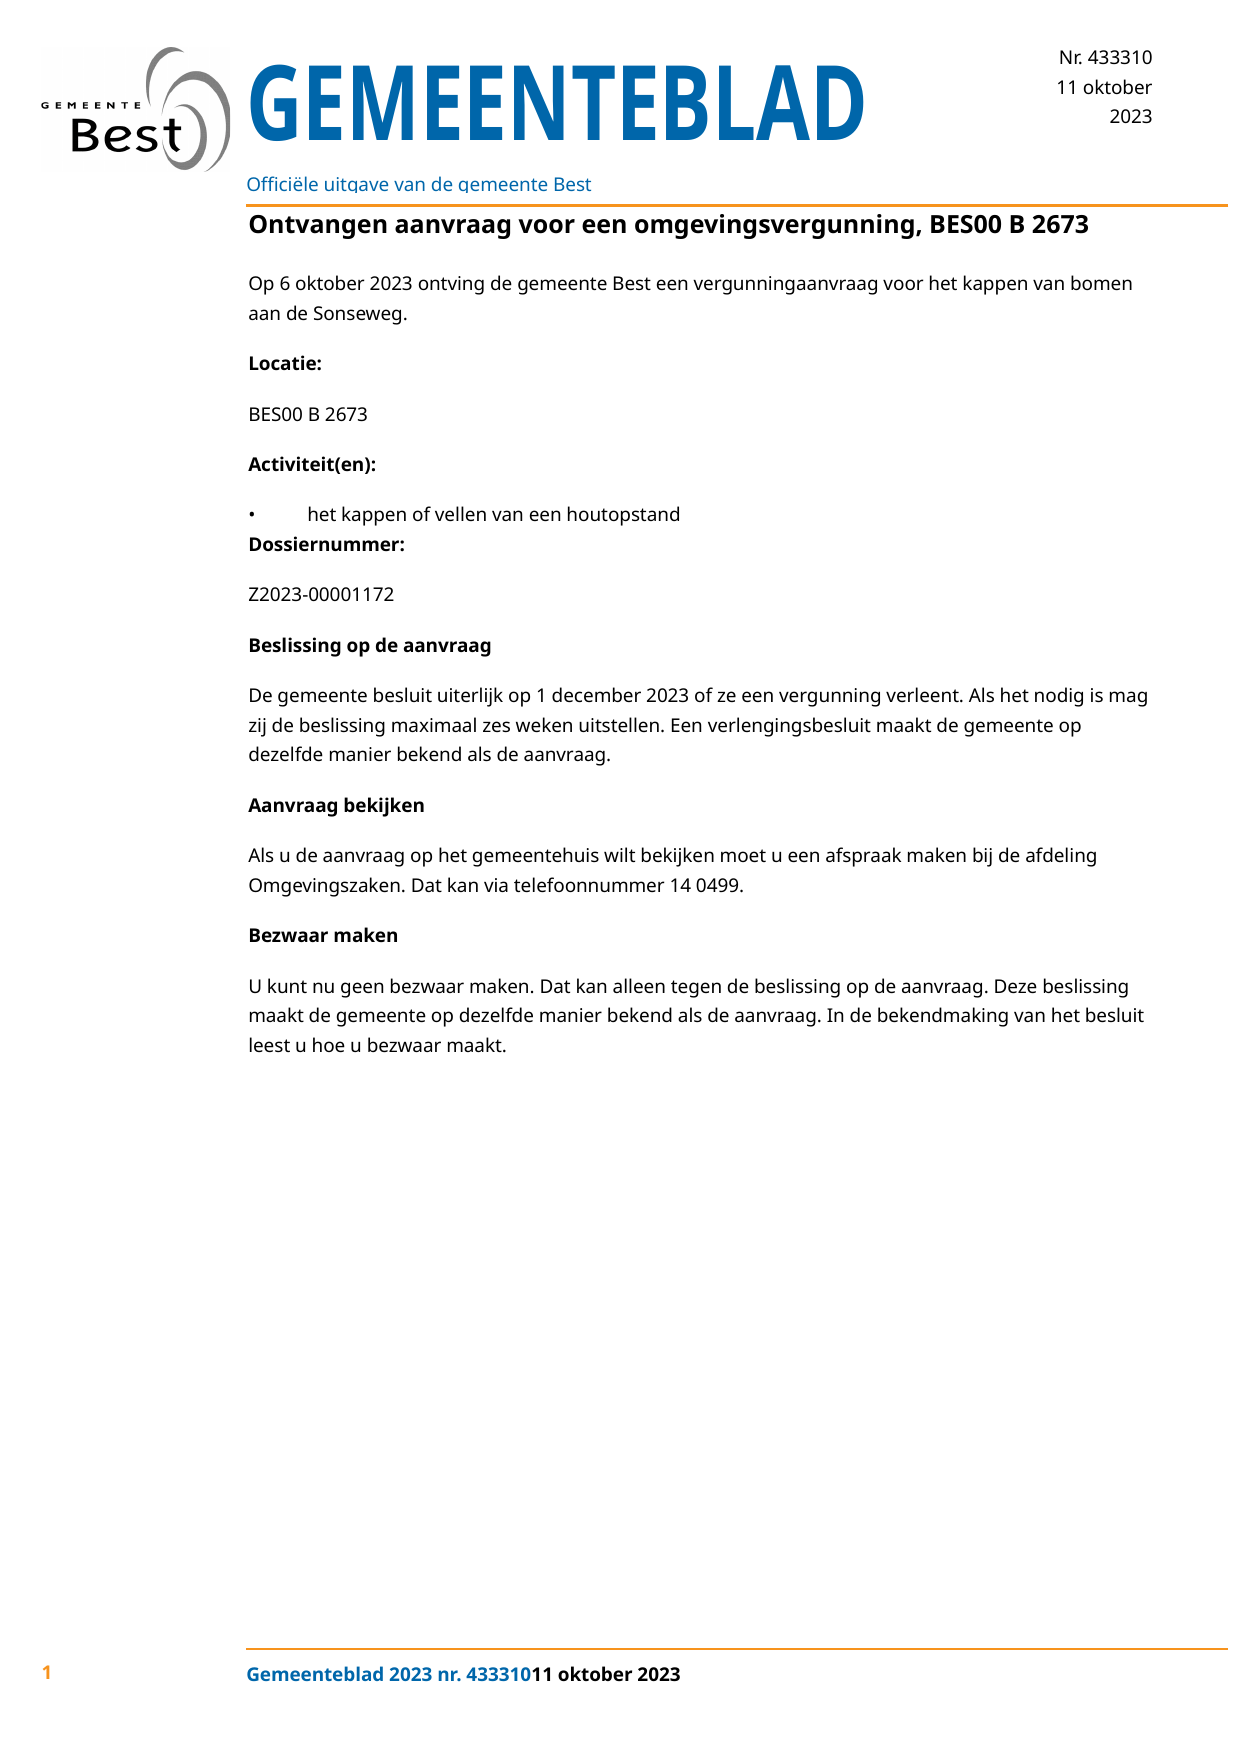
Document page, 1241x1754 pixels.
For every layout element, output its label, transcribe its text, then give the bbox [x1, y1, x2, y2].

text Dossiernummer: [248, 531, 1152, 557]
text Op 6 oktober 2023 ontving de gemeente Best een vergunningaanvraag voor het kappen van bomen aan de Sonseweg. [248, 270, 1152, 326]
text Bezwaar maken [248, 922, 1152, 948]
text Activiteit(en): [248, 451, 1152, 477]
text BES00 B 2673 [248, 401, 1152, 426]
picture [41, 47, 231, 172]
list het kappen of vellen van een houtopstand [248, 502, 1152, 527]
text Als u de aanvraag op het gemeentehuis wilt bekijken moet u een afspraak maken bij de afdeling Omgevingszaken. Dat kan via telefoonnummer 14 0499. [248, 842, 1152, 898]
text De gemeente besluit uiterlijk op 1 december 2023 of ze een vergunning verleent. Als het nodig is mag zij de beslissing maximaal zes weken uitstellen. Een verlengingsbesluit maakt de gemeente op dezelfde manier bekend als de aanvraag. [248, 682, 1152, 767]
text Z2023-00001172 [248, 582, 1152, 607]
text Ontvangen aanvraag voor een omgevingsvergunning, BES00 B 2673 [248, 207, 1152, 241]
text U kunt nu geen bezwaar maken. Dat kan alleen tegen de beslissing op de aanvraag. Deze beslissing maakt de gemeente op dezelfde manier bekend als de aanvraag. In de bekendmaking van het besluit leest u hoe u bezwaar maakt. [248, 973, 1152, 1058]
text Locatie: [248, 350, 1152, 376]
text Beslissing op de aanvraag [248, 632, 1152, 658]
text Aanvraag bekijken [248, 792, 1152, 818]
